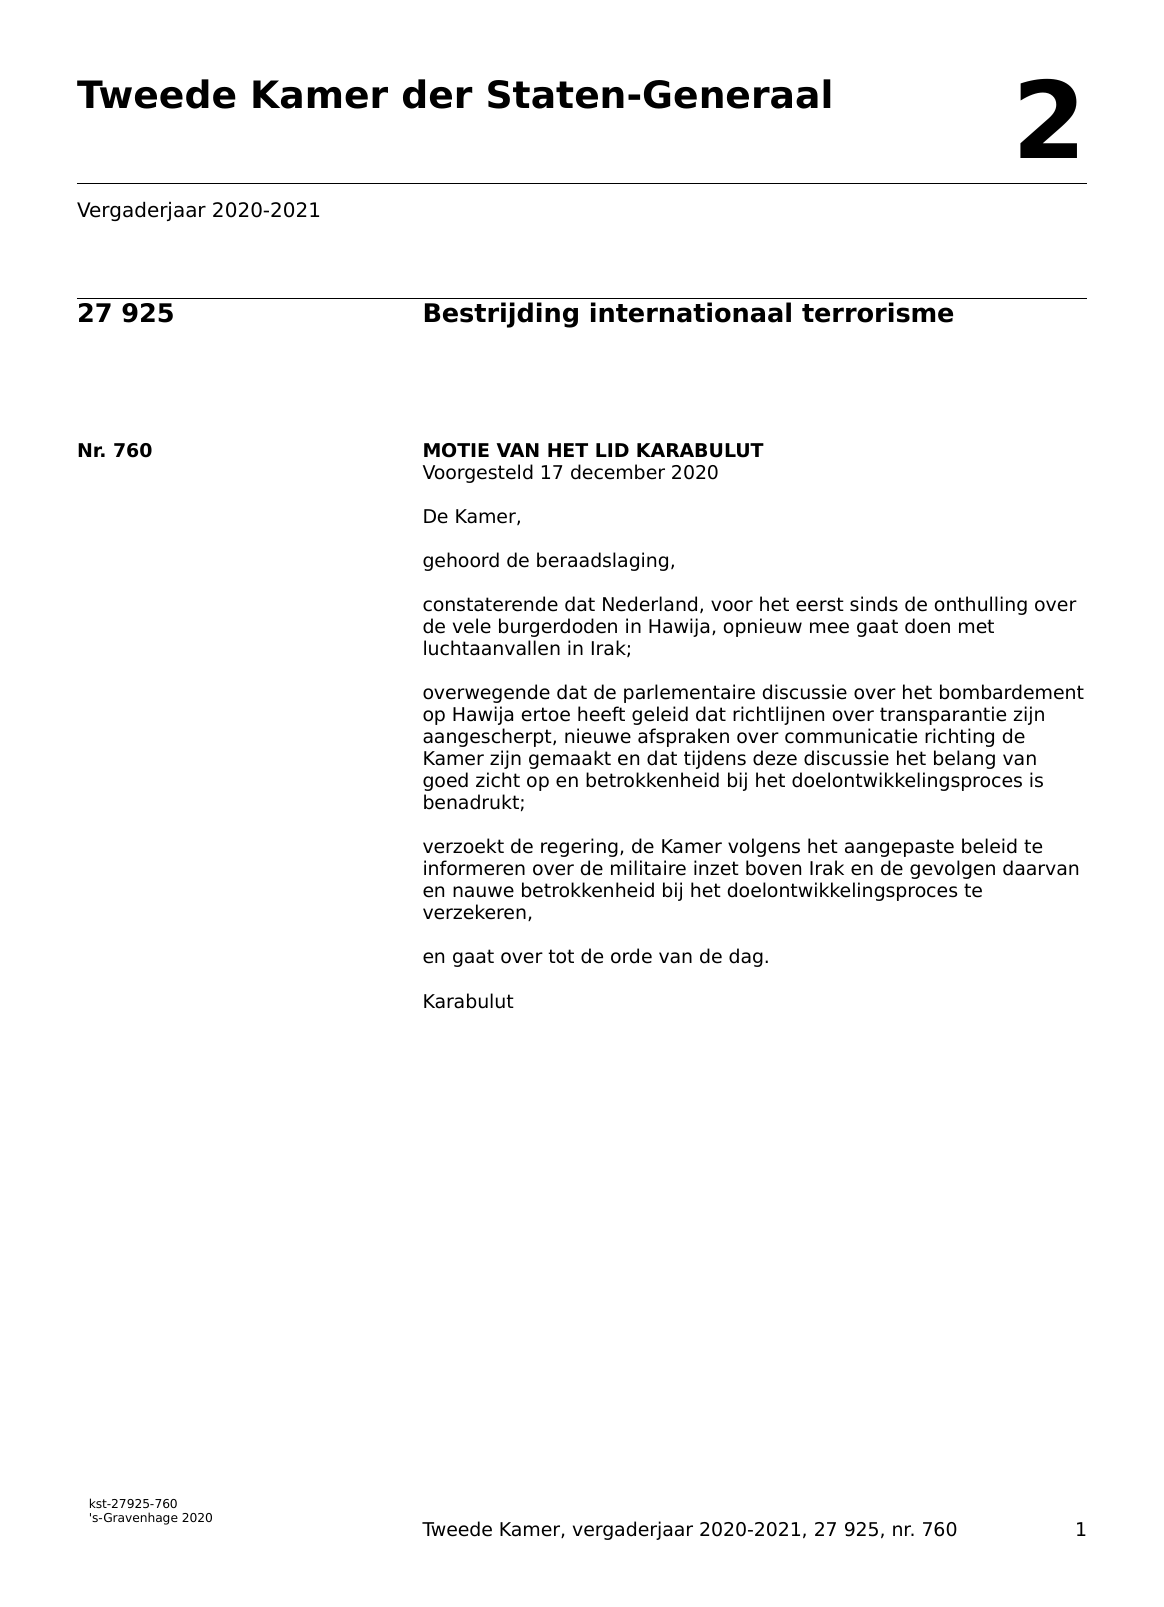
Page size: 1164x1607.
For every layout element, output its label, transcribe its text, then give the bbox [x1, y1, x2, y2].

text constaterende dat Nederland, voor het eerst sinds de onthulling over de vele burgerdoden in Hawija, opnieuw mee gaat doen met luchtaanvallen in Irak; [422, 594, 1087, 660]
text 's-Gravenhage 2020 [88, 1511, 323, 1525]
table_cell Vergaderjaar 2020-2021 [77, 184, 1087, 298]
text De Kamer, [422, 506, 1087, 528]
text overwegende dat de parlementaire discussie over het bombardement op Hawija ertoe heeft geleid dat richtlijnen over transparantie zijn aangescherpt, nieuwe afspraken over communicatie richting de Kamer zijn gemaakt en dat tijdens deze discussie het belang van goed zicht op en betrokkenheid bij het doelontwikkelingsproces is benadrukt; [422, 682, 1087, 814]
text Voorgesteld 17 december 2020 [422, 462, 1087, 484]
text kst-27925-760 [88, 1497, 323, 1511]
text en gaat over tot de orde van de dag. [422, 946, 1087, 968]
text gehoord de beraadslaging, [422, 550, 1087, 572]
subtitle Nr. 760 MOTIE VAN HET LID KARABULUT [77, 440, 1087, 462]
text verzoekt de regering, de Kamer volgens het aangepaste beleid te informeren over de militaire inzet boven Irak en de gevolgen daarvan en nauwe betrokkenheid bij het doelontwikkelingsproces te verzekeren, [422, 836, 1087, 924]
text Karabulut [422, 991, 1087, 1013]
table_header Tweede Kamer der Staten-Generaal [77, 59, 886, 183]
table_header 2 [886, 59, 1087, 183]
subtitle 27 925 Bestrijding internationaal terrorisme [77, 299, 1087, 329]
